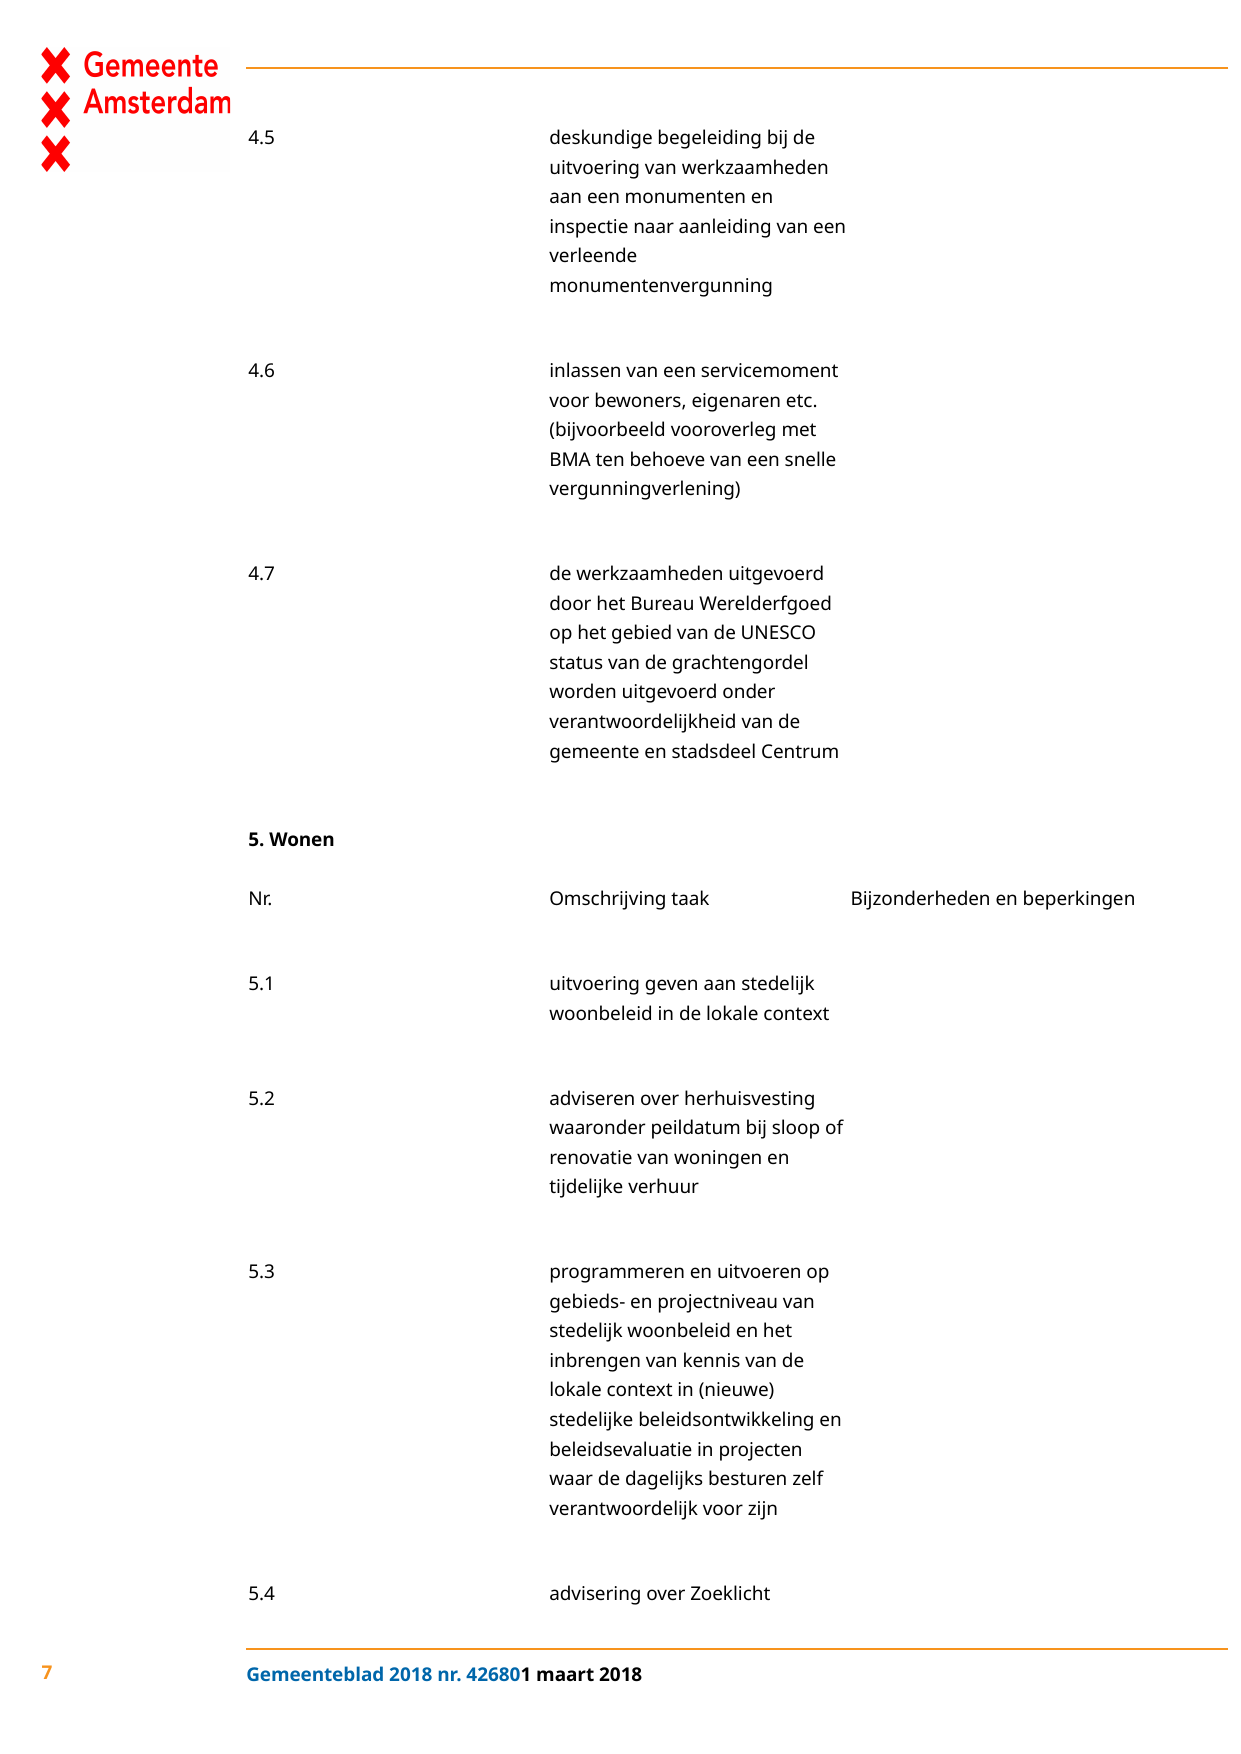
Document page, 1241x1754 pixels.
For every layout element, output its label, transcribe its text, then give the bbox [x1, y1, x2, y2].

picture [41, 47, 231, 172]
table_cell 4.7 [248, 531, 549, 793]
table_cell [850, 95, 1152, 328]
table_header Omschrijving taak [549, 856, 850, 941]
table_header Bijzonderheden en beperkingen [850, 856, 1152, 941]
text 5. Wonen [248, 826, 1152, 852]
table_cell 5.2 [248, 1055, 549, 1229]
table_cell 4.5 [248, 95, 549, 328]
table_cell 5.3 [248, 1229, 549, 1550]
table_cell 5.4 [248, 1550, 549, 1606]
table_cell [850, 1055, 1152, 1229]
table_cell advisering over Zoeklicht [549, 1550, 850, 1606]
table_cell 5.1 [248, 941, 549, 1055]
table_cell [850, 531, 1152, 793]
table_cell programmeren en uitvoeren op gebieds- en projectniveau van stedelijk woonbeleid en het inbrengen van kennis van de lokale context in (nieuwe) stedelijke beleidsontwikkeling en beleidsevaluatie in projecten waar de dagelijks besturen zelf verantwoordelijk voor zijn [549, 1229, 850, 1550]
table_cell [850, 1229, 1152, 1550]
table_cell [850, 328, 1152, 531]
table_cell inlassen van een servicemoment voor bewoners, eigenaren etc. (bijvoorbeeld vooroverleg met BMA ten behoeve van een snelle vergunningverlening) [549, 328, 850, 531]
table_cell [850, 941, 1152, 1055]
table_cell de werkzaamheden uitgevoerd door het Bureau Werelderfgoed op het gebied van de UNESCO status van de grachtengordel worden uitgevoerd onder verantwoordelijkheid van de gemeente en stadsdeel Centrum [549, 531, 850, 793]
table_cell uitvoering geven aan stedelijk woonbeleid in de lokale context [549, 941, 850, 1055]
table_cell [850, 1550, 1152, 1606]
table_cell adviseren over herhuisvesting waaronder peildatum bij sloop of renovatie van woningen en tijdelijke verhuur [549, 1055, 850, 1229]
table_cell 4.6 [248, 328, 549, 531]
table_header Nr. [248, 856, 549, 941]
table_cell deskundige begeleiding bij de uitvoering van werkzaamheden aan een monumenten en inspectie naar aanleiding van een verleende monumentenvergunning [549, 95, 850, 328]
